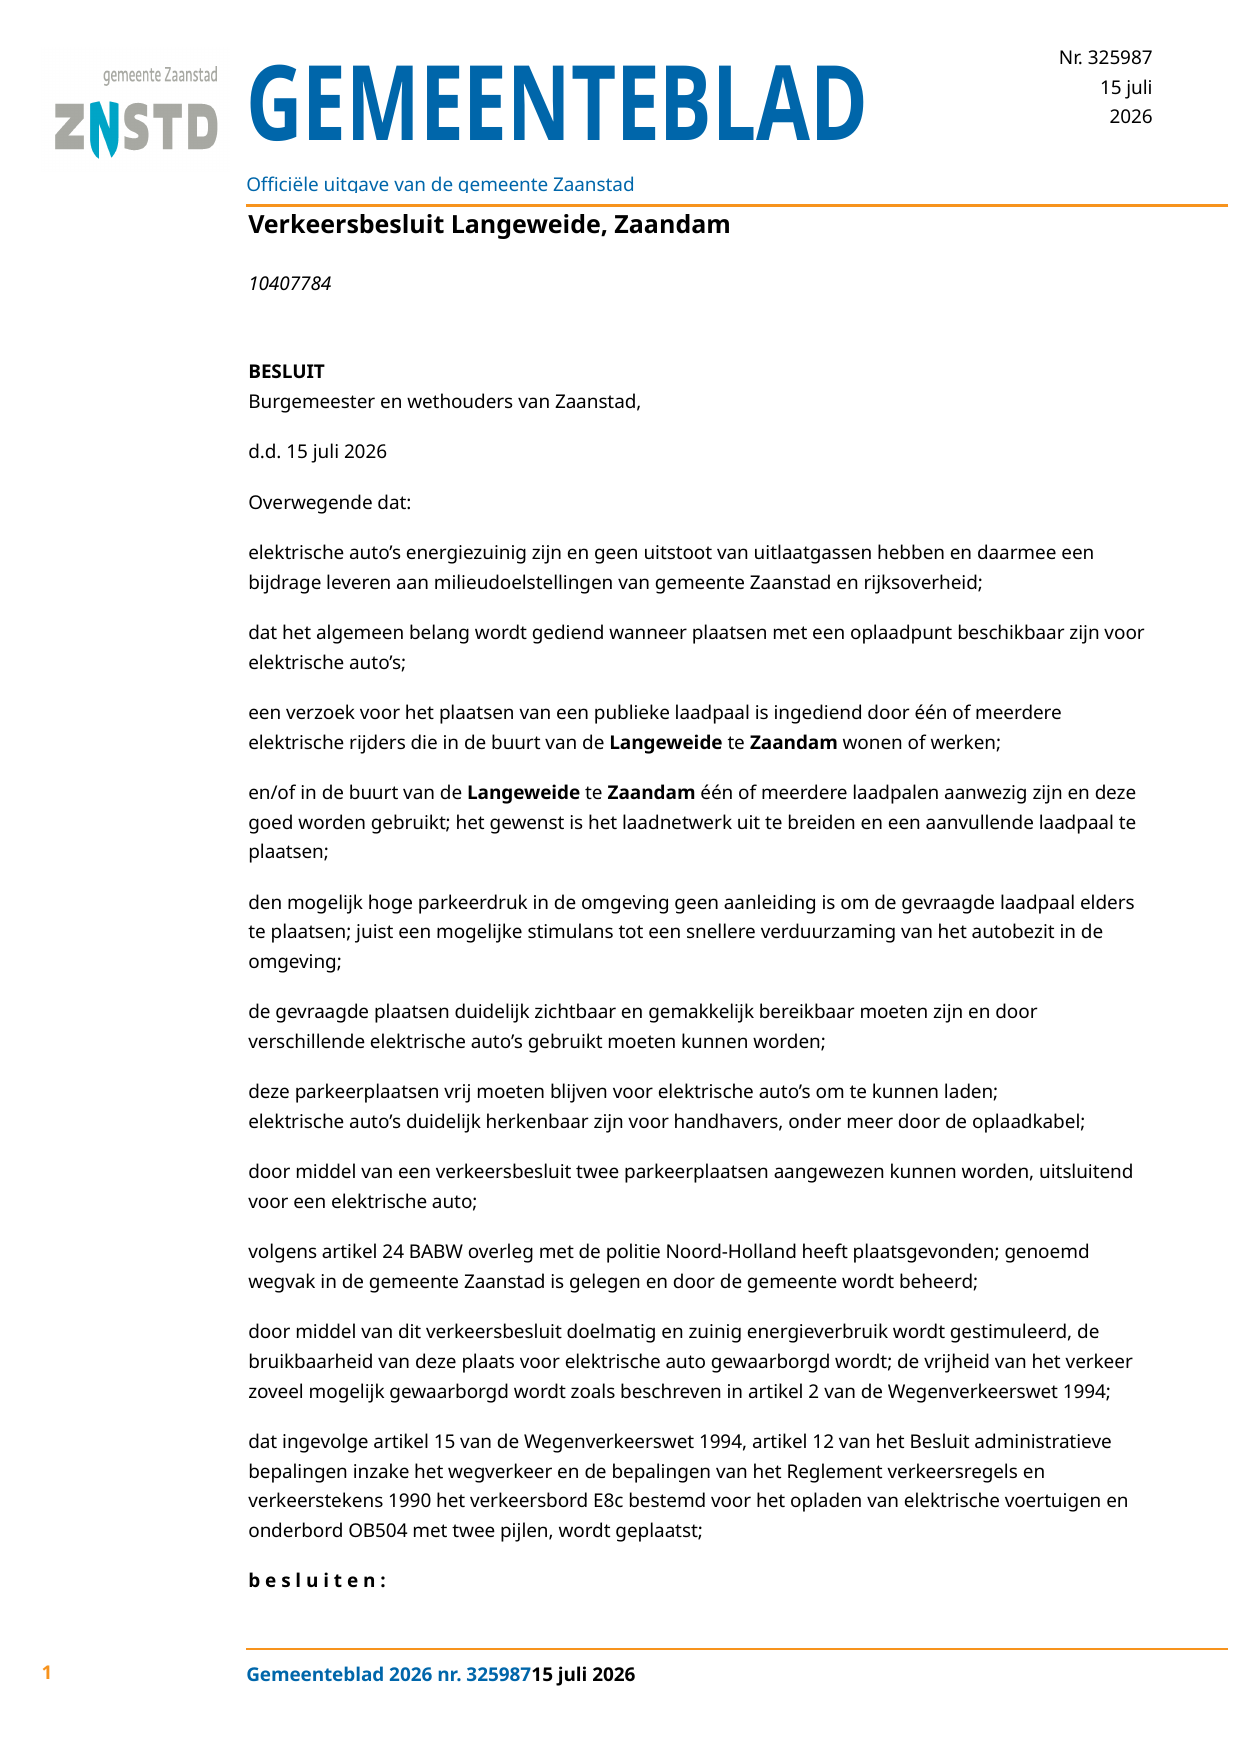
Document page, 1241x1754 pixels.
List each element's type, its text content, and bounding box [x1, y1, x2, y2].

picture [41, 47, 231, 172]
text 10407784 [248, 270, 1152, 296]
text Overwegende dat: [248, 489, 1152, 515]
text b e s l u i t e n : [248, 1567, 1152, 1593]
text dat ingevolge artikel 15 van de Wegenverkeerswet 1994, artikel 12 van het Besluit administratieve bepalingen inzake het wegverkeer en de bepalingen van het Reglement verkeersregels en verkeerstekens 1990 het verkeersbord E8c bestemd voor het opladen van elektrische voertuigen en onderbord OB504 met twee pijlen, wordt geplaatst; [248, 1428, 1152, 1543]
text Verkeersbesluit Langeweide, Zaandam [248, 207, 1152, 241]
text den mogelijk hoge parkeerdruk in de omgeving geen aanleiding is om de gevraagde laadpaal elders te plaatsen; juist een mogelijke stimulans tot een snellere verduurzaming van het autobezit in de omgeving; [248, 889, 1152, 974]
text BESLUIT [248, 359, 1152, 384]
text en/of in de buurt van de Langeweide te Zaandam één of meerdere laadpalen aanwezig zijn en deze goed worden gebruikt; het gewenst is het laadnetwerk uit te breiden en een aanvullende laadpaal te plaatsen; [248, 779, 1152, 864]
text Burgemeester en wethouders van Zaanstad, [248, 388, 1152, 414]
text d.d. 15 juli 2026 [248, 439, 1152, 464]
text een verzoek voor het plaatsen van een publieke laadpaal is ingediend door één of meerdere elektrische rijders die in de buurt van de Langeweide te Zaandam wonen of werken; [248, 699, 1152, 755]
text elektrische auto’s energiezuinig zijn en geen uitstoot van uitlaatgassen hebben en daarmee een bijdrage leveren aan milieudoelstellingen van gemeente Zaanstad en rijksoverheid; [248, 539, 1152, 595]
text volgens artikel 24 BABW overleg met de politie Noord-Holland heeft plaatsgevonden; genoemd wegvak in de gemeente Zaanstad is gelegen en door de gemeente wordt beheerd; [248, 1239, 1152, 1294]
text door middel van dit verkeersbesluit doelmatig en zuinig energieverbruik wordt gestimuleerd, de bruikbaarheid van deze plaats voor elektrische auto gewaarborgd wordt; de vrijheid van het verkeer zoveel mogelijk gewaarborgd wordt zoals beschreven in artikel 2 van de Wegenverkeerswet 1994; [248, 1319, 1152, 1404]
text deze parkeerplaatsen vrij moeten blijven voor elektrische auto’s om te kunnen laden; elektrische auto’s duidelijk herkenbaar zijn voor handhavers, onder meer door de oplaadkabel; [248, 1079, 1152, 1134]
text dat het algemeen belang wordt gediend wanneer plaatsen met een oplaadpunt beschikbaar zijn voor elektrische auto’s; [248, 619, 1152, 675]
text de gevraagde plaatsen duidelijk zichtbaar en gemakkelijk bereikbaar moeten zijn en door verschillende elektrische auto’s gebruikt moeten kunnen worden; [248, 999, 1152, 1054]
text door middel van een verkeersbesluit twee parkeerplaatsen aangewezen kunnen worden, uitsluitend voor een elektrische auto; [248, 1159, 1152, 1214]
